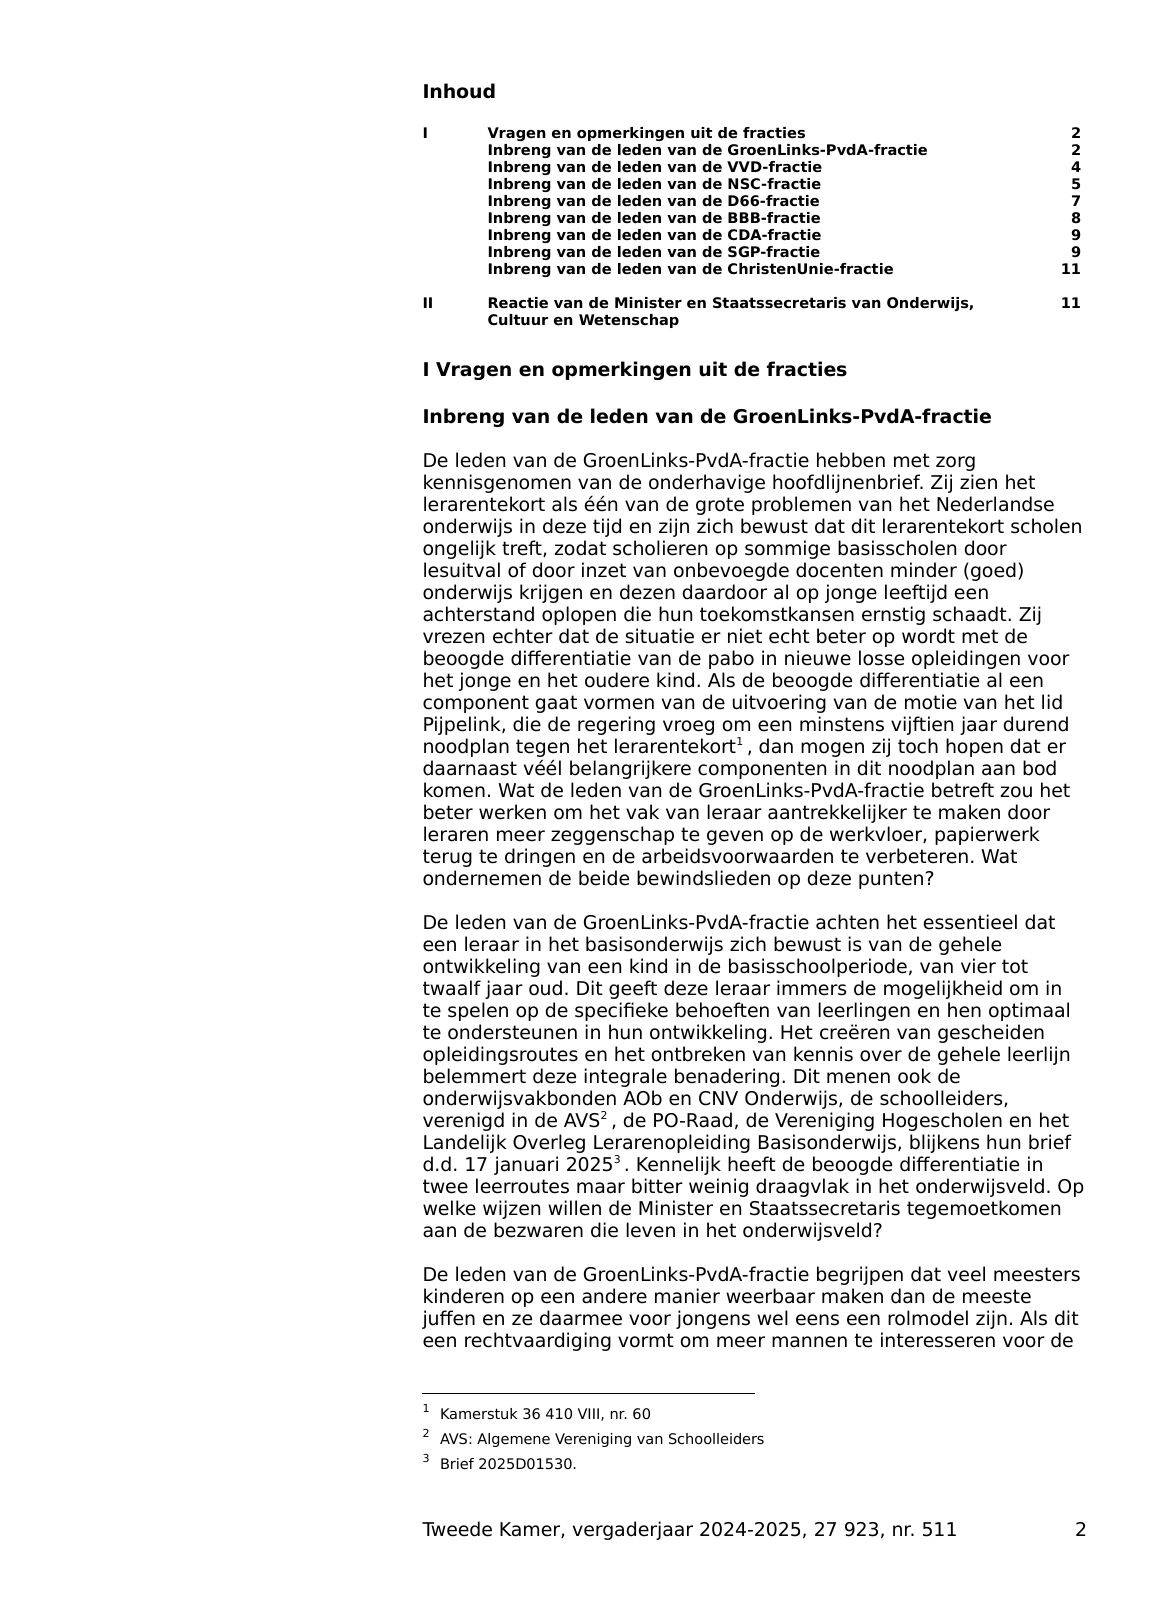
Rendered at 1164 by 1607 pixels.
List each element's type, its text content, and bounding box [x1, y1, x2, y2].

table_cell [422, 244, 481, 261]
table_cell 2 [1013, 142, 1087, 159]
text AVS: Algemene Vereniging van Schoolleiders [422, 1427, 1087, 1449]
table_cell [422, 142, 481, 159]
table_header I [422, 125, 481, 142]
table_cell 11 [1013, 295, 1087, 329]
table_cell [1013, 278, 1087, 295]
table_cell [422, 210, 481, 227]
text De leden van de GroenLinks-PvdA-fractie achten het essentieel dat een leraar in het basisonderwijs zich bewust is van de gehele ontwikkeling van een kind in de basisschoolperiode, van vier tot twaalf jaar oud. Dit geeft deze leraar immers de mogelijkheid om in te spelen op de specifieke behoeften van leerlingen en hen optimaal te ondersteunen in hun ontwikkeling. Het creëren van gescheiden opleidingsroutes en het ontbreken van kennis over de gehele leerlijn belemmert deze integrale benadering. Dit menen ook de onderwijsvakbonden AOb en CNV Onderwijs, de schoolleiders, verenigd in de AVS, de PO-Raad, de Vereniging Hogescholen en het Landelijk Overleg Lerarenopleiding Basisonderwijs, blijkens hun brief d.d. 17 januari 2025. Kennelijk heeft de beoogde differentiatie in twee leerroutes maar bitter weinig draagvlak in het onderwijsveld. Op welke wijzen willen de Minister en Staatssecretaris tegemoetkomen aan de bezwaren die leven in het onderwijsveld? [422, 912, 1087, 1241]
text De leden van de GroenLinks-PvdA-fractie begrijpen dat veel meesters kinderen op een andere manier weerbaar maken dan de meeste juffen en ze daarmee voor jongens wel eens een rolmodel zijn. Als dit een rechtvaardiging vormt om meer mannen te interesseren voor de [422, 1264, 1087, 1352]
table_cell [422, 261, 481, 278]
table_cell Inbreng van de leden van de CDA-fractie [481, 227, 1013, 244]
table_cell [422, 176, 481, 193]
table_cell 5 [1013, 176, 1087, 193]
table_cell II [422, 295, 481, 329]
table_cell [422, 278, 481, 295]
table_cell 9 [1013, 244, 1087, 261]
table_cell 9 [1013, 227, 1087, 244]
table_cell 8 [1013, 210, 1087, 227]
table_cell Inbreng van de leden van de ChristenUnie-fractie [481, 261, 1013, 278]
table_cell Inbreng van de leden van de VVD-fractie [481, 159, 1013, 176]
table_cell [422, 159, 481, 176]
table_cell Inbreng van de leden van de BBB-fractie [481, 210, 1013, 227]
table_header 2 [1013, 125, 1087, 142]
table_cell 7 [1013, 193, 1087, 210]
text Brief 2025D01530. [422, 1452, 1087, 1474]
table_cell Inbreng van de leden van de D66-fractie [481, 193, 1013, 210]
table_cell [422, 227, 481, 244]
text Kamerstuk 36 410 VIII, nr. 60 [422, 1402, 1087, 1424]
table_cell Inbreng van de leden van de GroenLinks-PvdA-fractie [481, 142, 1013, 159]
subtitle I Vragen en opmerkingen uit de fracties [422, 359, 1087, 381]
table_cell 11 [1013, 261, 1087, 278]
table_cell [422, 193, 481, 210]
table_cell Inbreng van de leden van de NSC-fractie [481, 176, 1013, 193]
text De leden van de GroenLinks-PvdA-fractie hebben met zorg kennisgenomen van de onderhavige hoofdlijnenbrief. Zij zien het lerarentekort als één van de grote problemen van het Nederlandse onderwijs in deze tijd en zijn zich bewust dat dit lerarentekort scholen ongelijk treft, zodat scholieren op sommige basisscholen door lesuitval of door inzet van onbevoegde docenten minder (goed) onderwijs krijgen en dezen daardoor al op jonge leeftijd een achterstand oplopen die hun toekomstkansen ernstig schaadt. Zij vrezen echter dat de situatie er niet echt beter op wordt met de beoogde differentiatie van de pabo in nieuwe losse opleidingen voor het jonge en het oudere kind. Als de beoogde differentiatie al een component gaat vormen van de uitvoering van de motie van het lid Pijpelink, die de regering vroeg om een minstens vijftien jaar durend noodplan tegen het lerarentekort, dan mogen zij toch hopen dat er daarnaast véél belangrijkere componenten in dit noodplan aan bod komen. Wat de leden van de GroenLinks-PvdA-fractie betreft zou het beter werken om het vak van leraar aantrekkelijker te maken door leraren meer zeggenschap te geven op de werkvloer, papierwerk terug te dringen en de arbeidsvoorwaarden te verbeteren. Wat ondernemen de beide bewindslieden op deze punten? [422, 450, 1087, 889]
table_cell Reactie van de Minister en Staatssecretaris van Onderwijs, Cultuur en Wetenschap [481, 295, 1013, 329]
table_header Vragen en opmerkingen uit de fracties [481, 125, 1013, 142]
subtitle Inhoud [422, 81, 1087, 103]
table_cell [481, 278, 1013, 295]
subtitle Inbreng van de leden van de GroenLinks-PvdA-fractie [422, 406, 1087, 428]
table_cell 4 [1013, 159, 1087, 176]
table_cell Inbreng van de leden van de SGP-fractie [481, 244, 1013, 261]
